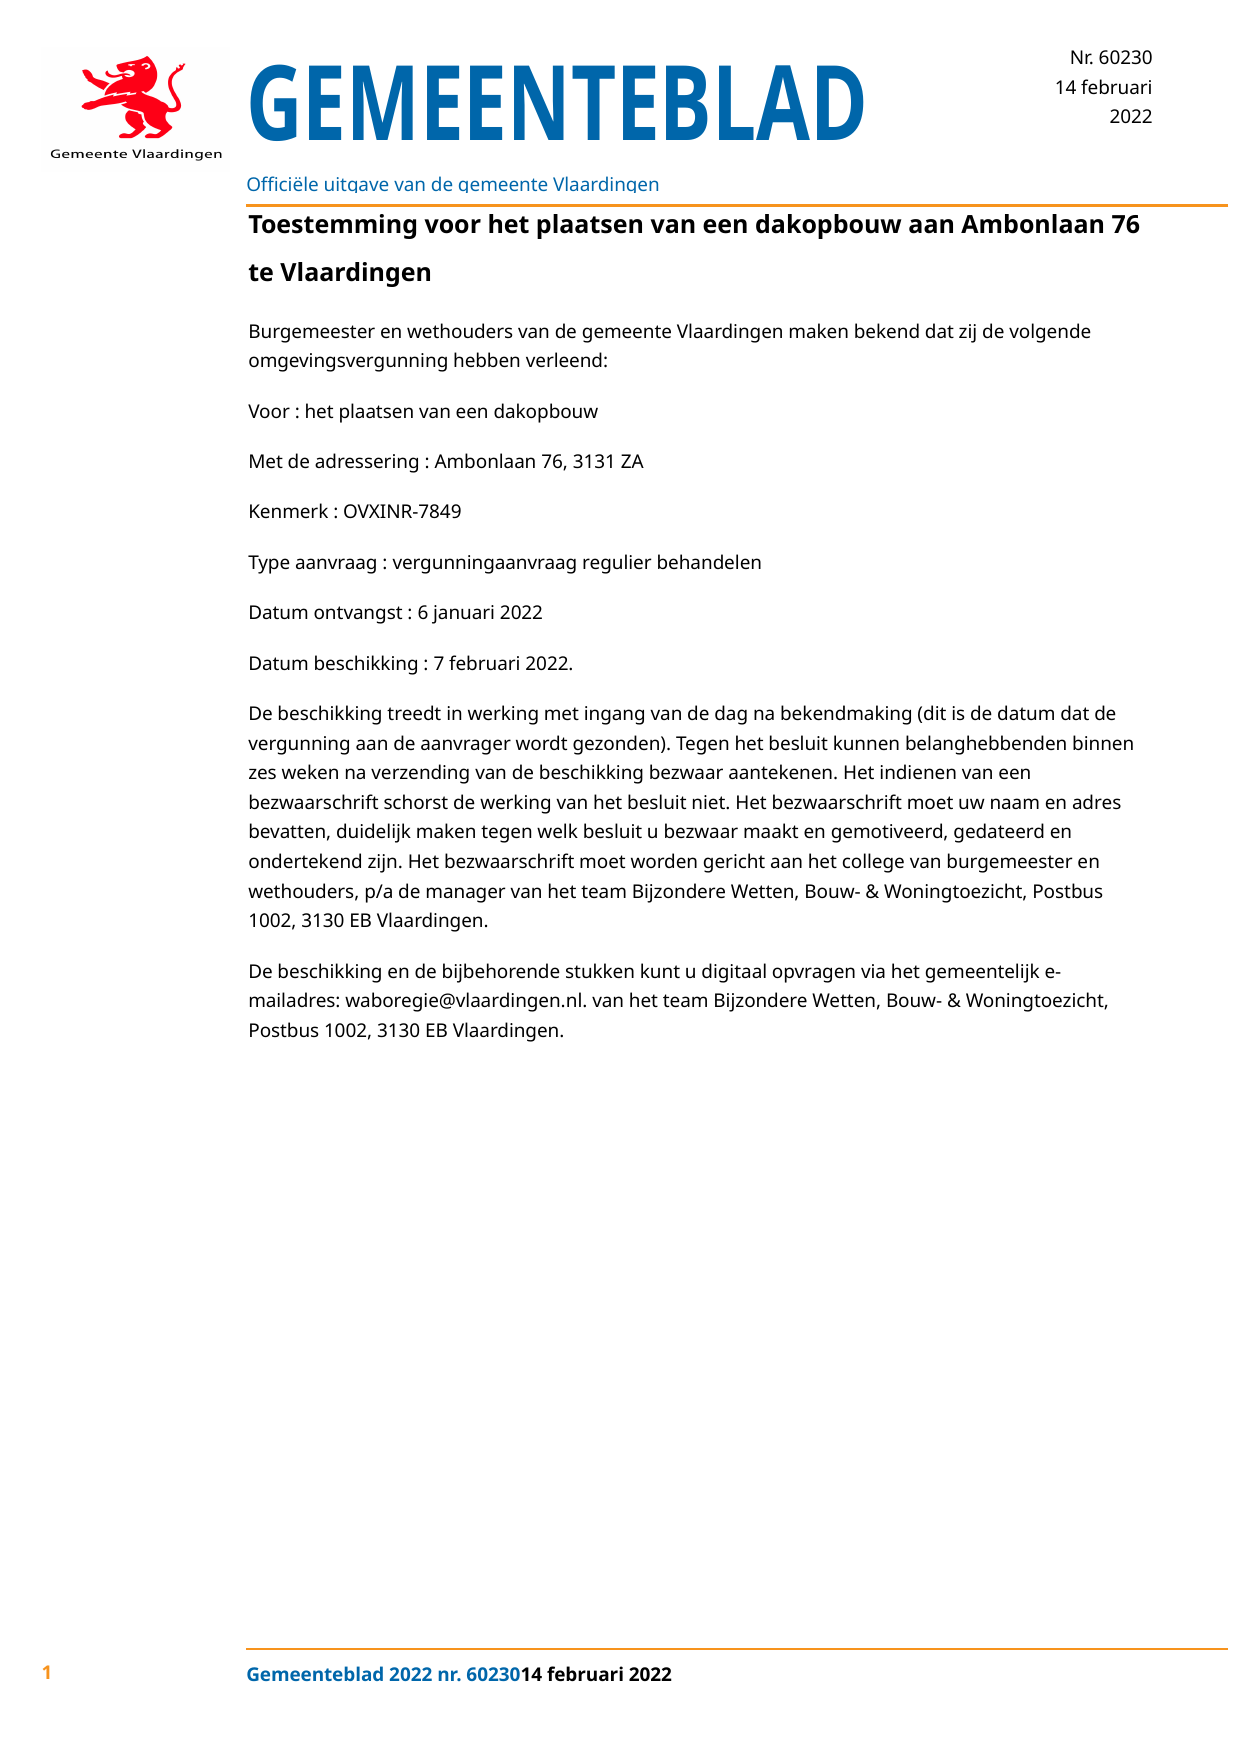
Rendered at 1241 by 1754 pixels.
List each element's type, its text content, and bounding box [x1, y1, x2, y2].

text Type aanvraag : vergunningaanvraag regulier behandelen [248, 549, 1152, 575]
text Burgemeester en wethouders van de gemeente Vlaardingen maken bekend dat zij de volgende omgevingsvergunning hebben verleend: [248, 318, 1152, 373]
text Met de adressering : Ambonlaan 76, 3131 ZA [248, 448, 1152, 474]
text Toestemming voor het plaatsen van een dakopbouw aan Ambonlaan 76 te Vlaardingen [248, 207, 1152, 288]
text De beschikking en de bijbehorende stukken kunt u digitaal opvragen via het gemeentelijk e-mailadres: waboregie@vlaardingen.nl. van het team Bijzondere Wetten, Bouw- & Woningtoezicht, Postbus 1002, 3130 EB Vlaardingen. [248, 958, 1152, 1043]
text Datum ontvangst : 6 januari 2022 [248, 599, 1152, 625]
text Voor : het plaatsen van een dakopbouw [248, 398, 1152, 424]
text Kenmerk : OVXINR-7849 [248, 499, 1152, 524]
text De beschikking treedt in werking met ingang van de dag na bekendmaking (dit is de datum dat de vergunning aan de aanvrager wordt gezonden). Tegen het besluit kunnen belanghebbenden binnen zes weken na verzending van de beschikking bezwaar aantekenen. Het indienen van een bezwaarschrift schorst de werking van het besluit niet. Het bezwaarschrift moet uw naam en adres bevatten, duidelijk maken tegen welk besluit u bezwaar maakt en gemotiveerd, gedateerd en ondertekend zijn. Het bezwaarschrift moet worden gericht aan het college van burgemeester en wethouders, p/a de manager van het team Bijzondere Wetten, Bouw- & Woningtoezicht, Postbus 1002, 3130 EB Vlaardingen. [248, 700, 1152, 933]
picture [41, 47, 231, 172]
text Datum beschikking : 7 februari 2022. [248, 650, 1152, 676]
